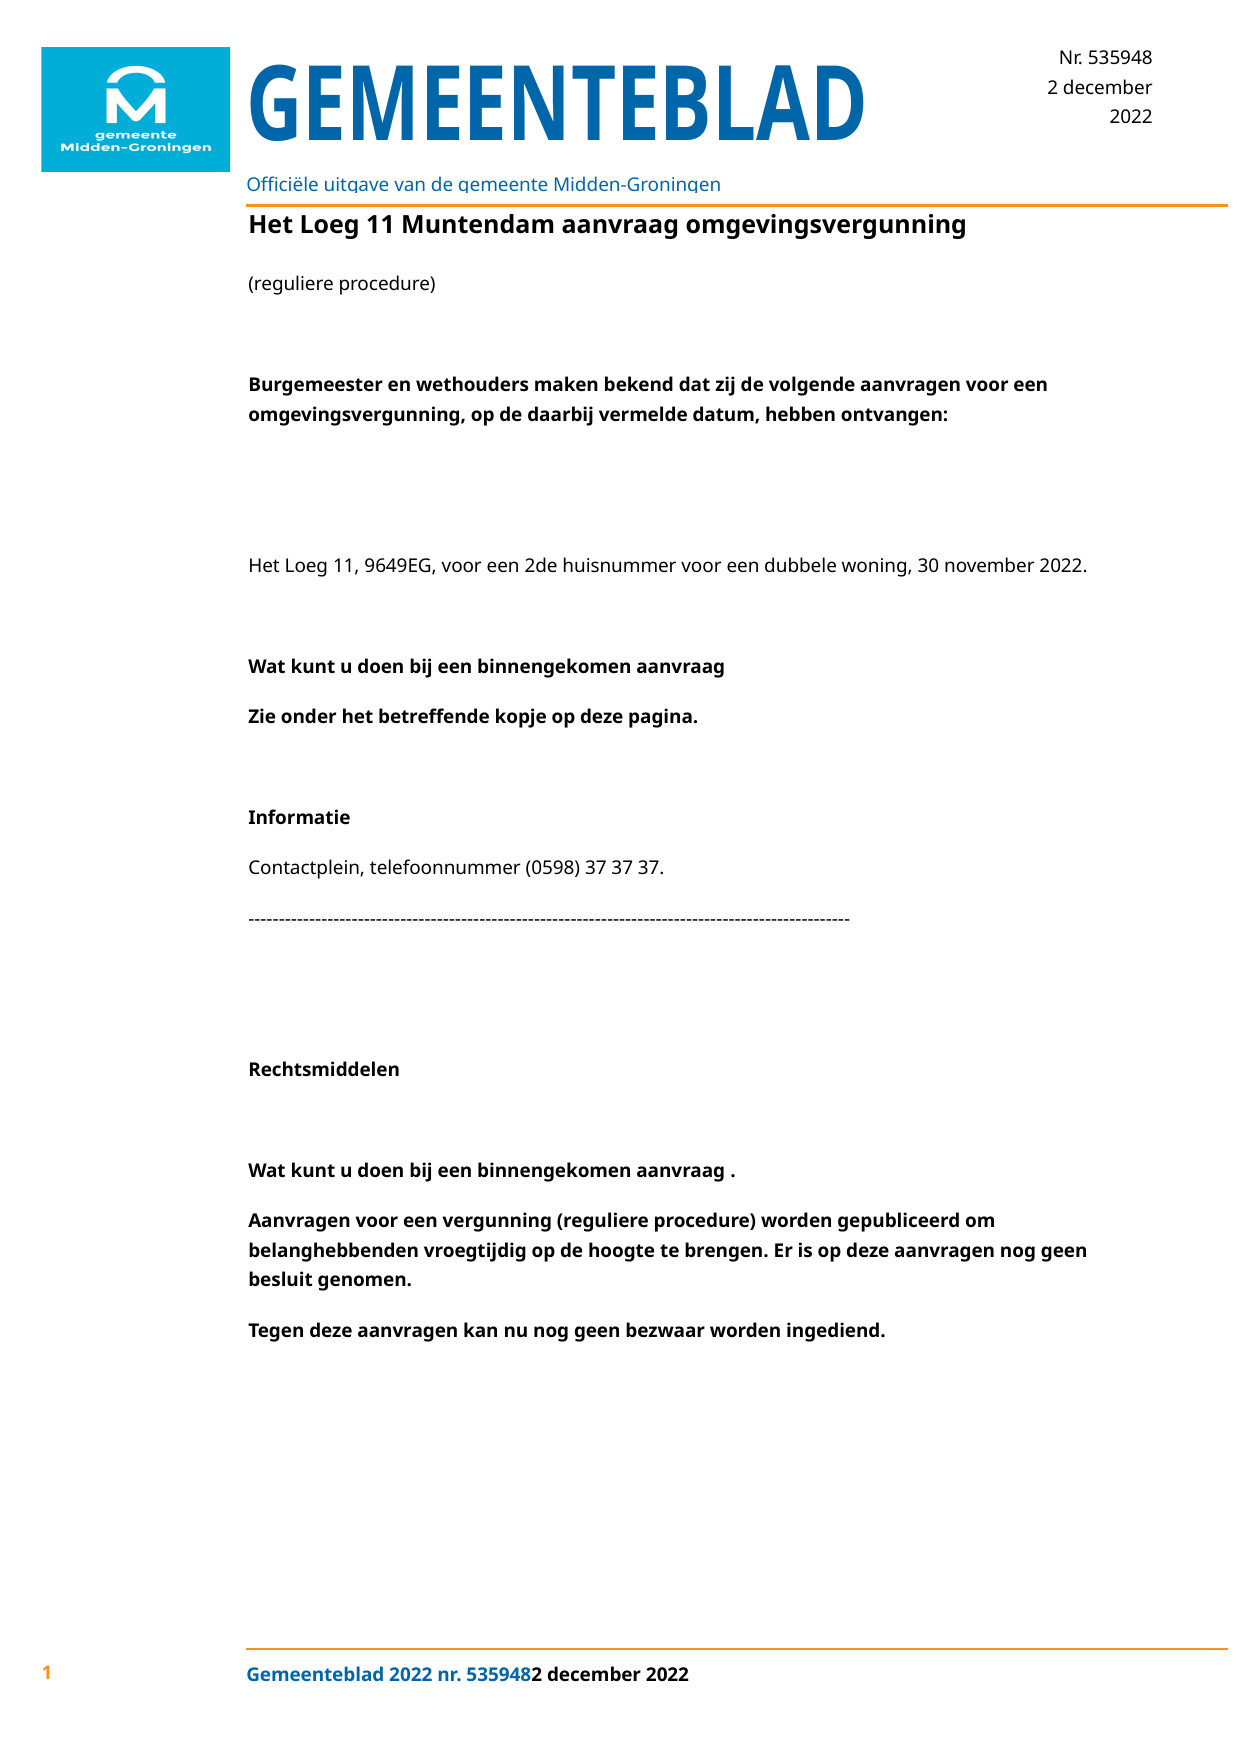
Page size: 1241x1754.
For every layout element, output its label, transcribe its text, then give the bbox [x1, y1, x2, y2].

text Contactplein, telefoonnummer (0598) 37 37 37. [248, 854, 1152, 880]
text Tegen deze aanvragen kan nu nog geen bezwaar worden ingediend. [248, 1317, 1152, 1343]
text Wat kunt u doen bij een binnengekomen aanvraag [248, 653, 1152, 678]
text (reguliere procedure) [248, 270, 1152, 296]
picture [108, 66, 164, 82]
text Wat kunt u doen bij een binnengekomen aanvraag . [248, 1157, 1152, 1183]
text Zie onder het betreffende kopje op deze pagina. [248, 703, 1152, 729]
text Burgemeester en wethouders maken bekend dat zij de volgende aanvragen voor een omgevingsvergunning, op de daarbij vermelde datum, hebben ontvangen: [248, 371, 1152, 426]
text Het Loeg 11, 9649EG, voor een 2de huisnummer voor een dubbele woning, 30 november 2022. [248, 552, 1152, 578]
picture [107, 89, 165, 122]
text Het Loeg 11 Muntendam aanvraag omgevingsvergunning [248, 207, 1152, 241]
text Aanvragen voor een vergunning (reguliere procedure) worden gepubliceerd om belanghebbenden vroegtijdig op de hoogte te brengen. Er is op deze aanvragen nog geen besluit genomen. [248, 1207, 1152, 1292]
picture [184, 146, 190, 153]
text Rechtsmiddelen [248, 1056, 1152, 1082]
text --------------------------------------------------------------------------------------------------- [248, 905, 1152, 931]
text Informatie [248, 804, 1152, 830]
